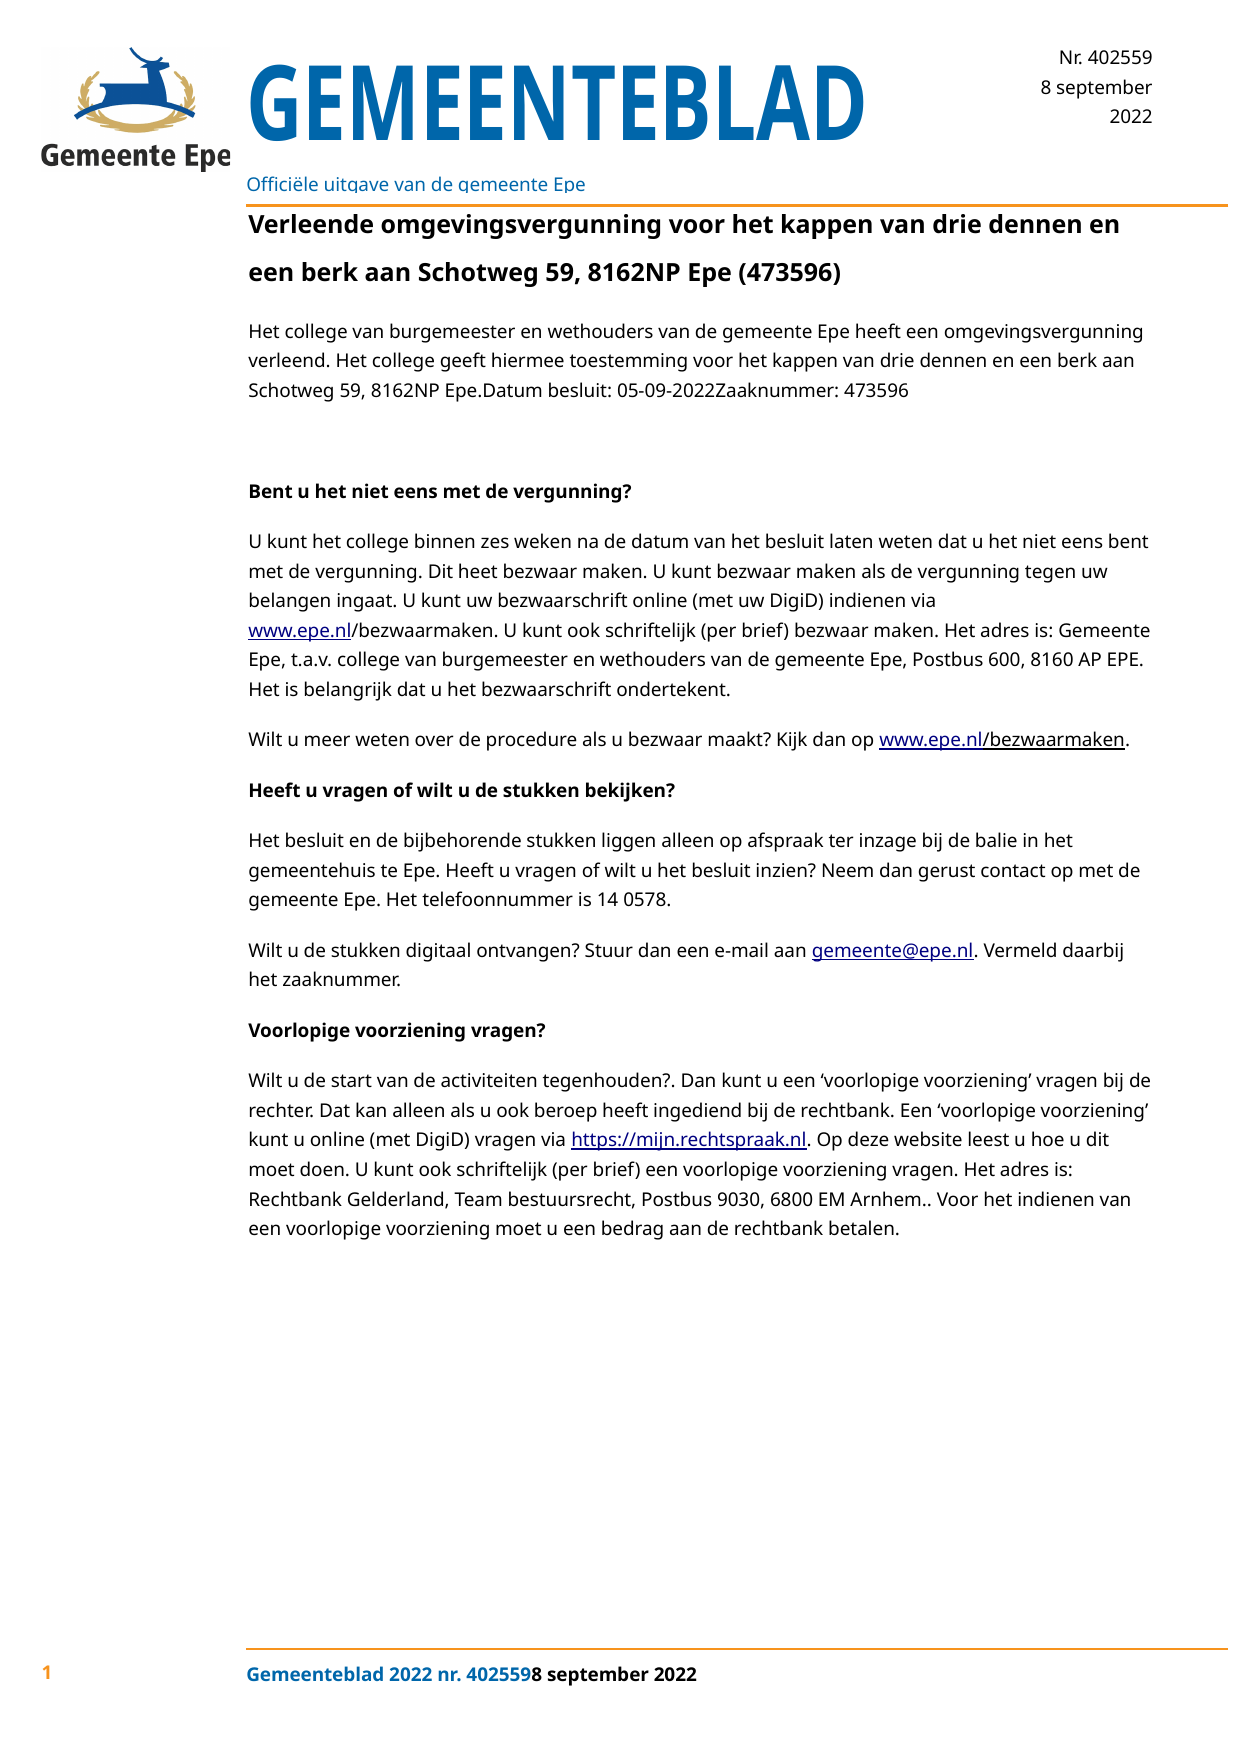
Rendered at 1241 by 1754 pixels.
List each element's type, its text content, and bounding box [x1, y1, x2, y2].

text Voorlopige voorziening vragen? [248, 1017, 1152, 1043]
text Het college van burgemeester en wethouders van de gemeente Epe heeft een omgevingsvergunning verleend. Het college geeft hiermee toestemming voor het kappen van drie dennen en een berk aan Schotweg 59, 8162NP Epe.Datum besluit: 05-09-2022Zaaknummer: 473596 [248, 318, 1152, 403]
text Het besluit en de bijbehorende stukken liggen alleen op afspraak ter inzage bij de balie in het gemeentehuis te Epe. Heeft u vragen of wilt u het besluit inzien? Neem dan gerust contact op met de gemeente Epe. Het telefoonnummer is 14 0578. [248, 827, 1152, 912]
text Wilt u meer weten over de procedure als u bezwaar maakt? Kijk dan op www.epe.nl/bezwaarmaken. [248, 727, 1152, 752]
text Wilt u de start van de activiteiten tegenhouden?. Dan kunt u een ‘voorlopige voorziening’ vragen bij de rechter. Dat kan alleen als u ook beroep heeft ingediend bij de rechtbank. Een ‘voorlopige voorziening’ kunt u online (met DigiD) vragen via https://mijn.rechtspraak.nl. Op deze website leest u hoe u dit moet doen. U kunt ook schriftelijk (per brief) een voorlopige voorziening vragen. Het adres is: Rechtbank Gelderland, Team bestuursrecht, Postbus 9030, 6800 EM Arnhem.. Voor het indienen van een voorlopige voorziening moet u een bedrag aan de rechtbank betalen. [248, 1067, 1152, 1241]
text Bent u het niet eens met de vergunning? [248, 478, 1152, 504]
text Heeft u vragen of wilt u de stukken bekijken? [248, 777, 1152, 803]
text U kunt het college binnen zes weken na de datum van het besluit laten weten dat u het niet eens bent met de vergunning. Dit heet bezwaar maken. U kunt bezwaar maken als de vergunning tegen uw belangen ingaat. U kunt uw bezwaarschrift online (met uw DigiD) indienen via www.epe.nl/bezwaarmaken. U kunt ook schriftelijk (per brief) bezwaar maken. Het adres is: Gemeente Epe, t.a.v. college van burgemeester en wethouders van de gemeente Epe, Postbus 600, 8160 AP EPE. Het is belangrijk dat u het bezwaarschrift ondertekent. [248, 528, 1152, 702]
text Wilt u de stukken digitaal ontvangen? Stuur dan een e-mail aan gemeente@epe.nl. Vermeld daarbij het zaaknummer. [248, 937, 1152, 992]
picture [41, 47, 231, 172]
text Verleende omgevingsvergunning voor het kappen van drie dennen en een berk aan Schotweg 59, 8162NP Epe (473596) [248, 207, 1152, 288]
